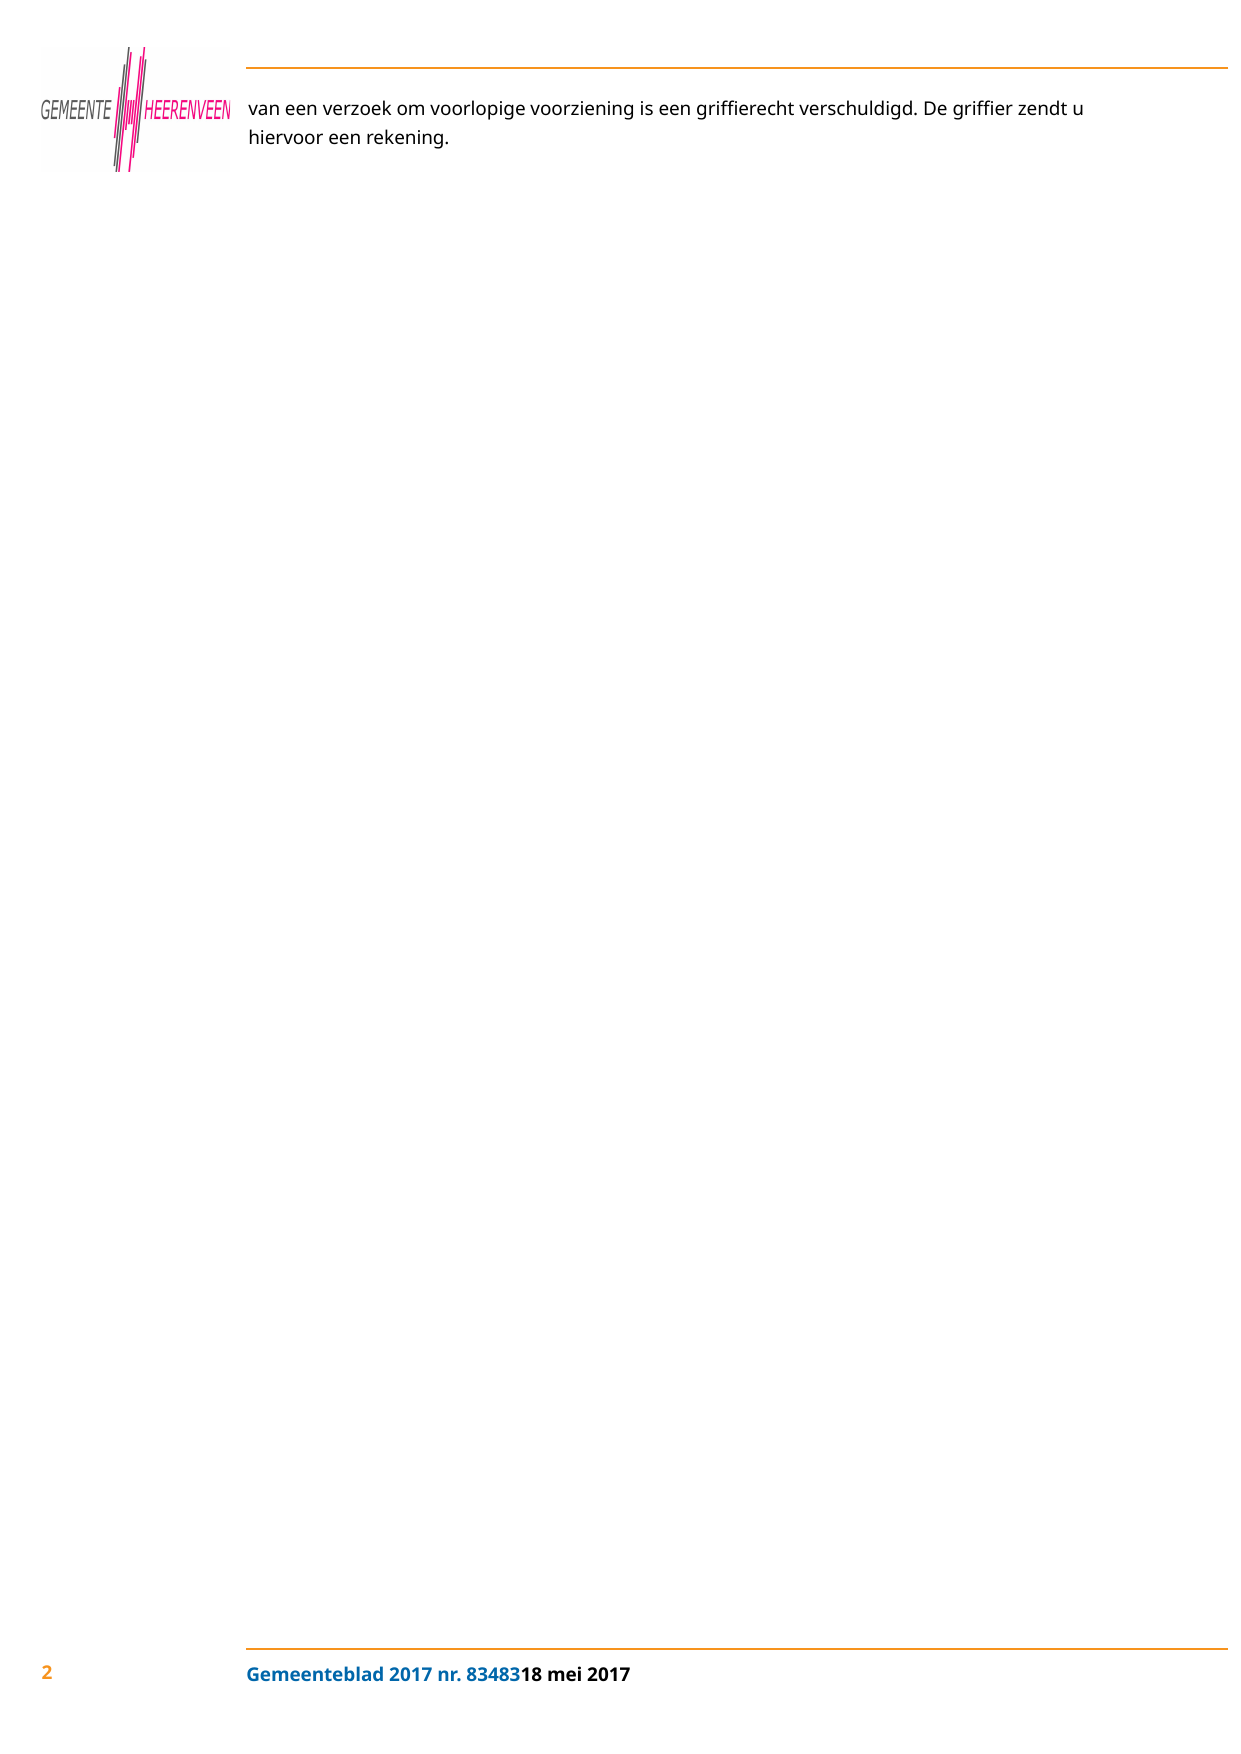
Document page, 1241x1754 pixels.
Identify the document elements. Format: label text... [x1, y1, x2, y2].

text van een verzoek om voorlopige voorziening is een griffierecht verschuldigd. De griffier zendt u hiervoor een rekening. [248, 95, 1152, 150]
picture [41, 47, 231, 172]
